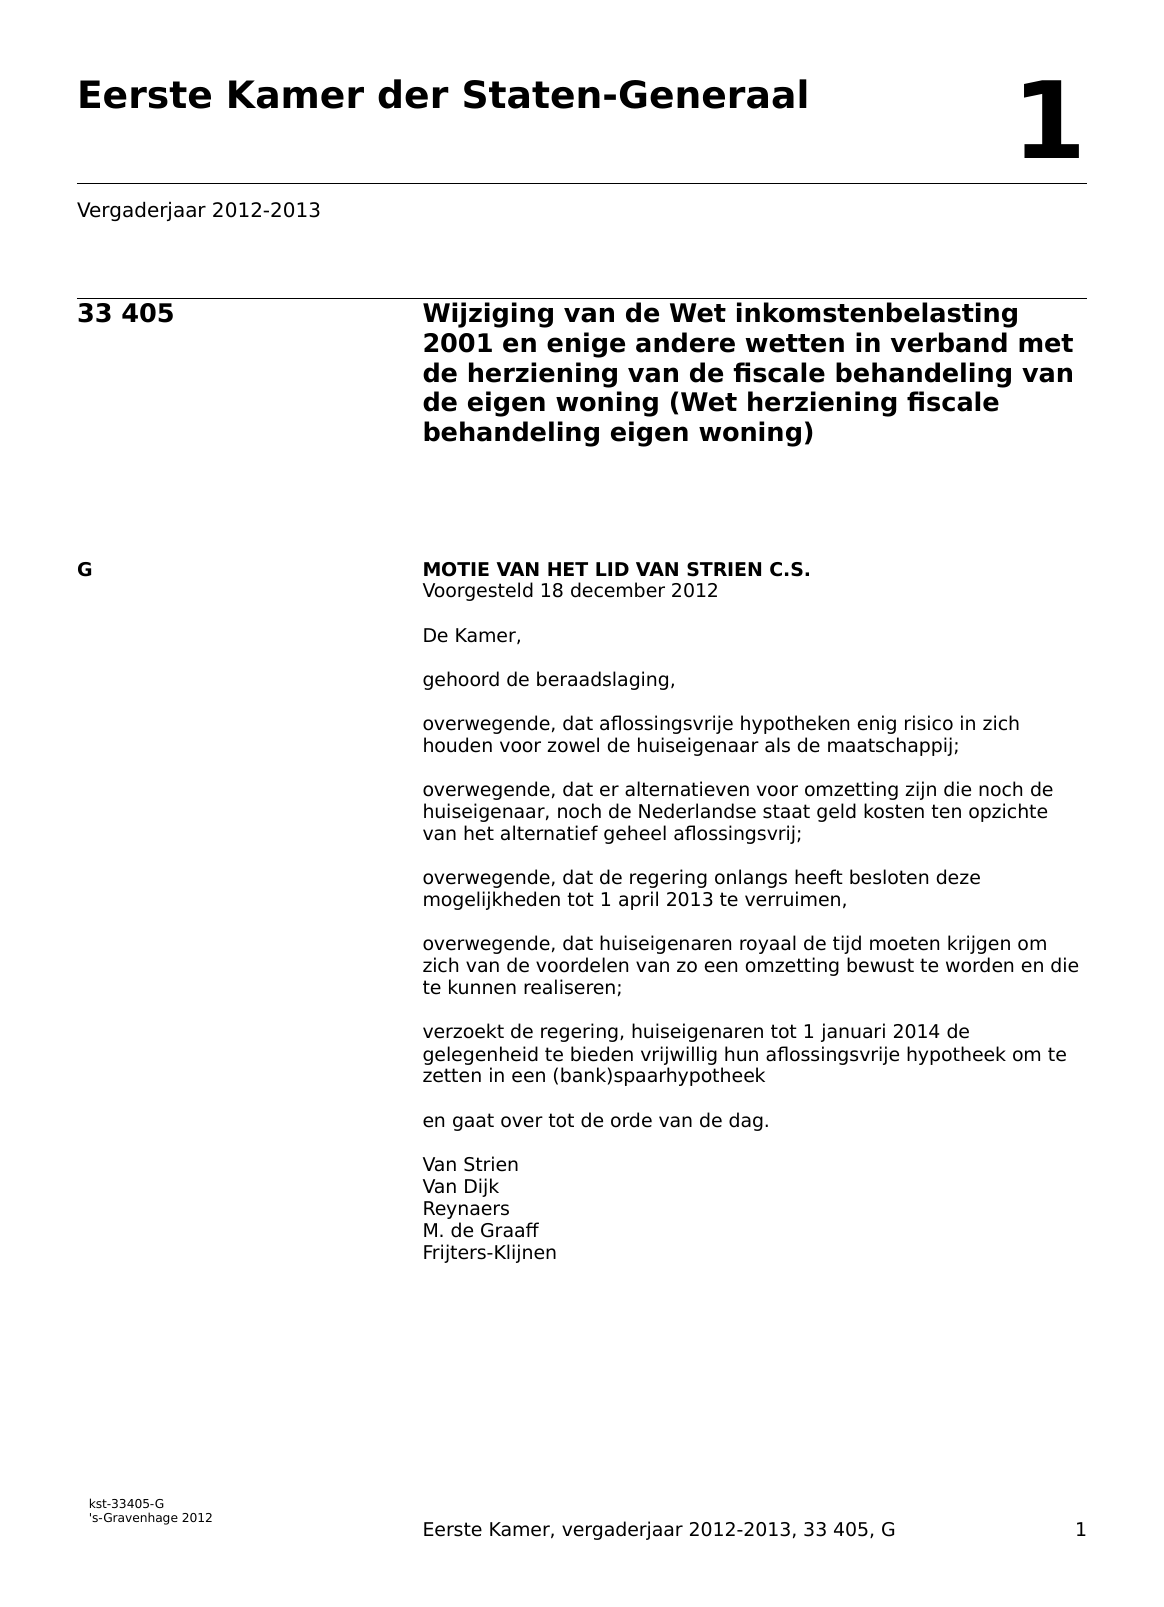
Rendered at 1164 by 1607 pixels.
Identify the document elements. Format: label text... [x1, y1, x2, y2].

text Voorgesteld 18 december 2012 [422, 580, 1087, 602]
table_cell Vergaderjaar 2012-2013 [77, 184, 1087, 298]
text en gaat over tot de orde van de dag. [422, 1109, 1087, 1132]
table_header 1 [886, 59, 1087, 183]
text overwegende, dat aflossingsvrije hypotheken enig risico in zich houden voor zowel de huiseigenaar als de maatschappij; [422, 713, 1087, 757]
table_header Eerste Kamer der Staten-Generaal [77, 59, 886, 183]
text overwegende, dat er alternatieven voor omzetting zijn die noch de huiseigenaar, noch de Nederlandse staat geld kosten ten opzichte van het alternatief geheel aflossingsvrij; [422, 779, 1087, 845]
subtitle G MOTIE VAN HET LID VAN STRIEN C.S. [77, 558, 1087, 580]
text Frijters-Klijnen [422, 1242, 1087, 1264]
subtitle 33 405 Wijziging van de Wet inkomstenbelasting 2001 en enige andere wetten in verband met de herziening van de fiscale behandeling van de eigen woning (Wet herziening fiscale behandeling eigen woning) [77, 299, 1087, 447]
text Van Dijk [422, 1176, 1087, 1198]
text De Kamer, [422, 624, 1087, 647]
text gehoord de beraadslaging, [422, 669, 1087, 691]
text overwegende, dat huiseigenaren royaal de tijd moeten krijgen om zich van de voordelen van zo een omzetting bewust te worden en die te kunnen realiseren; [422, 933, 1087, 999]
text Reynaers [422, 1198, 1087, 1220]
text 's-Gravenhage 2012 [88, 1511, 323, 1525]
text kst-33405-G [88, 1497, 323, 1511]
text overwegende, dat de regering onlangs heeft besloten deze mogelijkheden tot 1 april 2013 te verruimen, [422, 867, 1087, 911]
text verzoekt de regering, huiseigenaren tot 1 januari 2014 de gelegenheid te bieden vrijwillig hun aflossingsvrije hypotheek om te zetten in een (bank)spaarhypotheek [422, 1021, 1087, 1087]
text M. de Graaff [422, 1220, 1087, 1242]
text Van Strien [422, 1154, 1087, 1176]
